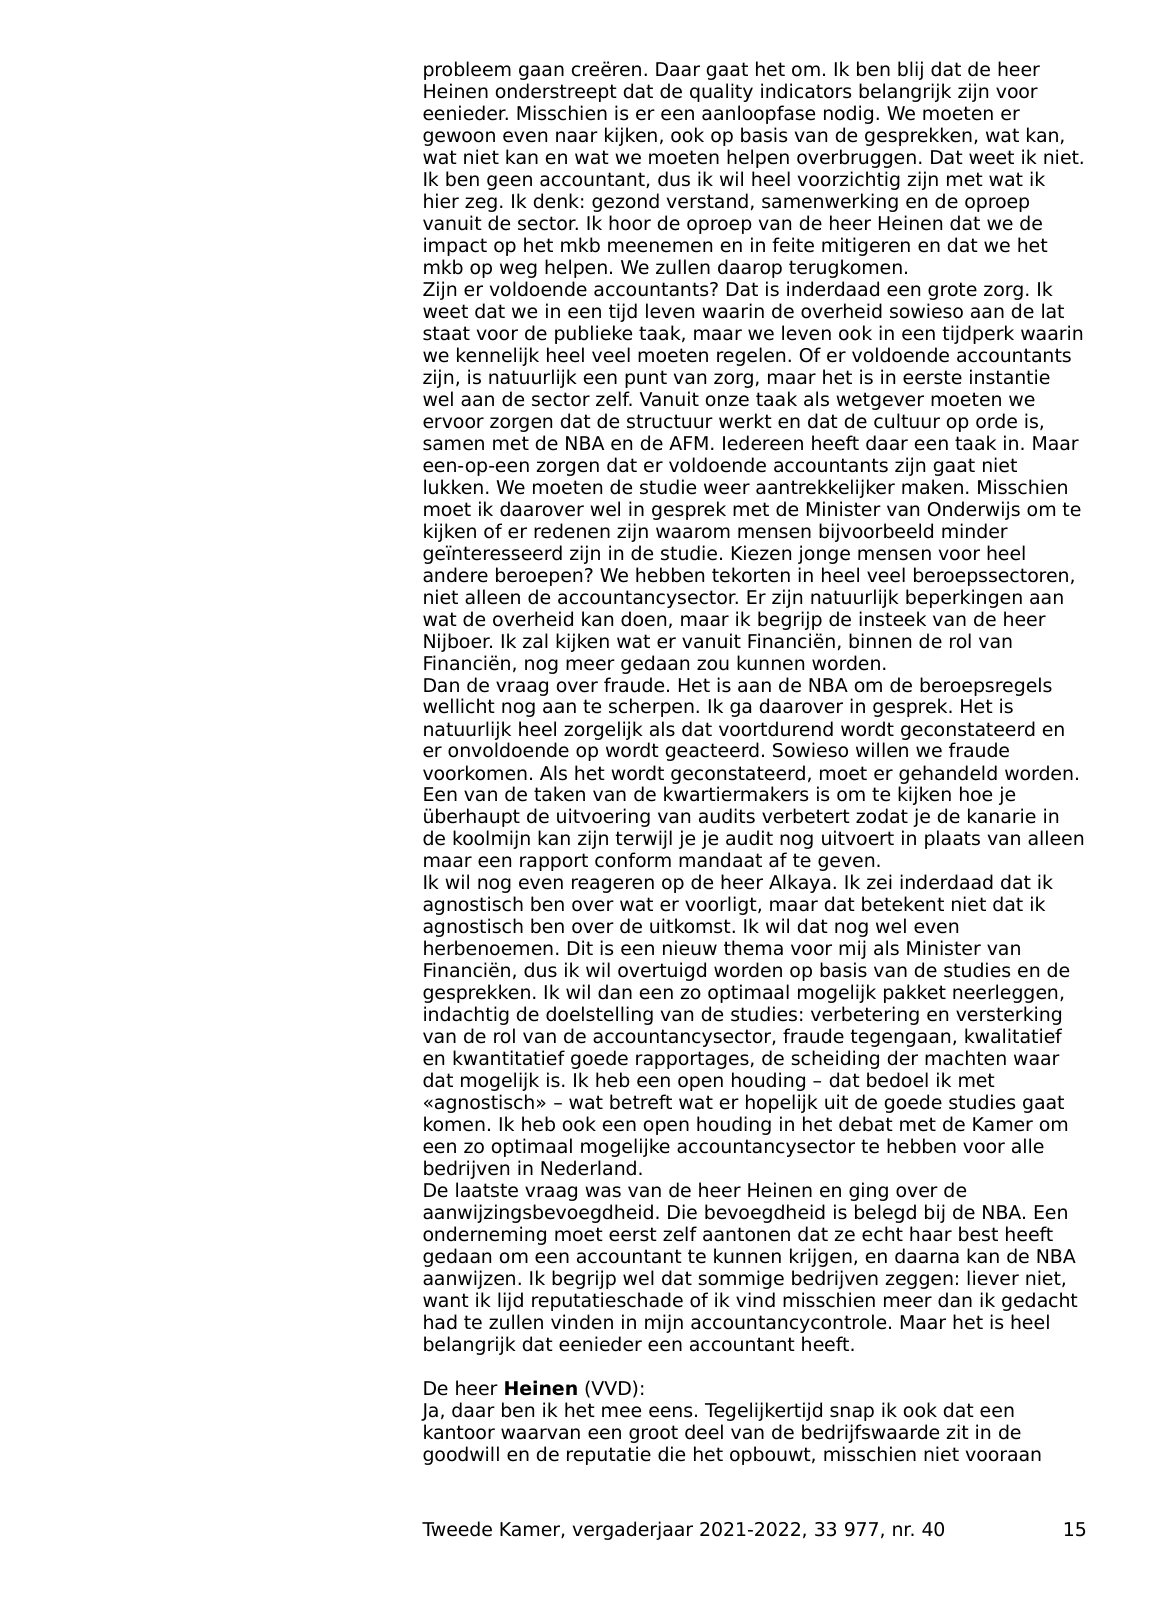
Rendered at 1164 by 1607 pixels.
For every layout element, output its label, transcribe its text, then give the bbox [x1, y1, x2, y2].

text Zijn er voldoende accountants? Dat is inderdaad een grote zorg. Ik weet dat we in een tijd leven waarin de overheid sowieso aan de lat staat voor de publieke taak, maar we leven ook in een tijdperk waarin we kennelijk heel veel moeten regelen. Of er voldoende accountants zijn, is natuurlijk een punt van zorg, maar het is in eerste instantie wel aan de sector zelf. Vanuit onze taak als wetgever moeten we ervoor zorgen dat de structuur werkt en dat de cultuur op orde is, samen met de NBA en de AFM. Iedereen heeft daar een taak in. Maar een-op-een zorgen dat er voldoende accountants zijn gaat niet lukken. We moeten de studie weer aantrekkelijker maken. Misschien moet ik daarover wel in gesprek met de Minister van Onderwijs om te kijken of er redenen zijn waarom mensen bijvoorbeeld minder geïnteresseerd zijn in de studie. Kiezen jonge mensen voor heel andere beroepen? We hebben tekorten in heel veel beroepssectoren, niet alleen de accountancysector. Er zijn natuurlijk beperkingen aan wat de overheid kan doen, maar ik begrijp de insteek van de heer Nijboer. Ik zal kijken wat er vanuit Financiën, binnen de rol van Financiën, nog meer gedaan zou kunnen worden. [422, 279, 1087, 674]
text Dan de vraag over fraude. Het is aan de NBA om de beroepsregels wellicht nog aan te scherpen. Ik ga daarover in gesprek. Het is natuurlijk heel zorgelijk als dat voortdurend wordt geconstateerd en er onvoldoende op wordt geacteerd. Sowieso willen we fraude voorkomen. Als het wordt geconstateerd, moet er gehandeld worden. Een van de taken van de kwartiermakers is om te kijken hoe je überhaupt de uitvoering van audits verbetert zodat je de kanarie in de koolmijn kan zijn terwijl je je audit nog uitvoert in plaats van alleen maar een rapport conform mandaat af te geven. [422, 674, 1087, 872]
text Ik wil nog even reageren op de heer Alkaya. Ik zei inderdaad dat ik agnostisch ben over wat er voorligt, maar dat betekent niet dat ik agnostisch ben over de uitkomst. Ik wil dat nog wel even herbenoemen. Dit is een nieuw thema voor mij als Minister van Financiën, dus ik wil overtuigd worden op basis van de studies en de gesprekken. Ik wil dan een zo optimaal mogelijk pakket neerleggen, indachtig de doelstelling van de studies: verbetering en versterking van de rol van de accountancysector, fraude tegengaan, kwalitatief en kwantitatief goede rapportages, de scheiding der machten waar dat mogelijk is. Ik heb een open houding – dat bedoel ik met «agnostisch» – wat betreft wat er hopelijk uit de goede studies gaat komen. Ik heb ook een open houding in het debat met de Kamer om een zo optimaal mogelijke accountancysector te hebben voor alle bedrijven in Nederland. [422, 872, 1087, 1180]
text De laatste vraag was van de heer Heinen en ging over de aanwijzingsbevoegdheid. Die bevoegdheid is belegd bij de NBA. Een onderneming moet eerst zelf aantonen dat ze echt haar best heeft gedaan om een accountant te kunnen krijgen, en daarna kan de NBA aanwijzen. Ik begrijp wel dat sommige bedrijven zeggen: liever niet, want ik lijd reputatieschade of ik vind misschien meer dan ik gedacht had te zullen vinden in mijn accountancycontrole. Maar het is heel belangrijk dat eenieder een accountant heeft. [422, 1180, 1087, 1356]
text probleem gaan creëren. Daar gaat het om. Ik ben blij dat de heer Heinen onderstreept dat de quality indicators belangrijk zijn voor eenieder. Misschien is er een aanloopfase nodig. We moeten er gewoon even naar kijken, ook op basis van de gesprekken, wat kan, wat niet kan en wat we moeten helpen overbruggen. Dat weet ik niet. Ik ben geen accountant, dus ik wil heel voorzichtig zijn met wat ik hier zeg. Ik denk: gezond verstand, samenwerking en de oproep vanuit de sector. Ik hoor de oproep van de heer Heinen dat we de impact op het mkb meenemen en in feite mitigeren en dat we het mkb op weg helpen. We zullen daarop terugkomen. [422, 59, 1087, 279]
text Ja, daar ben ik het mee eens. Tegelijkertijd snap ik ook dat een kantoor waarvan een groot deel van de bedrijfswaarde zit in de goodwill en de reputatie die het opbouwt, misschien niet vooraan [422, 1400, 1087, 1466]
text De heer Heinen (VVD): [422, 1378, 1087, 1400]
